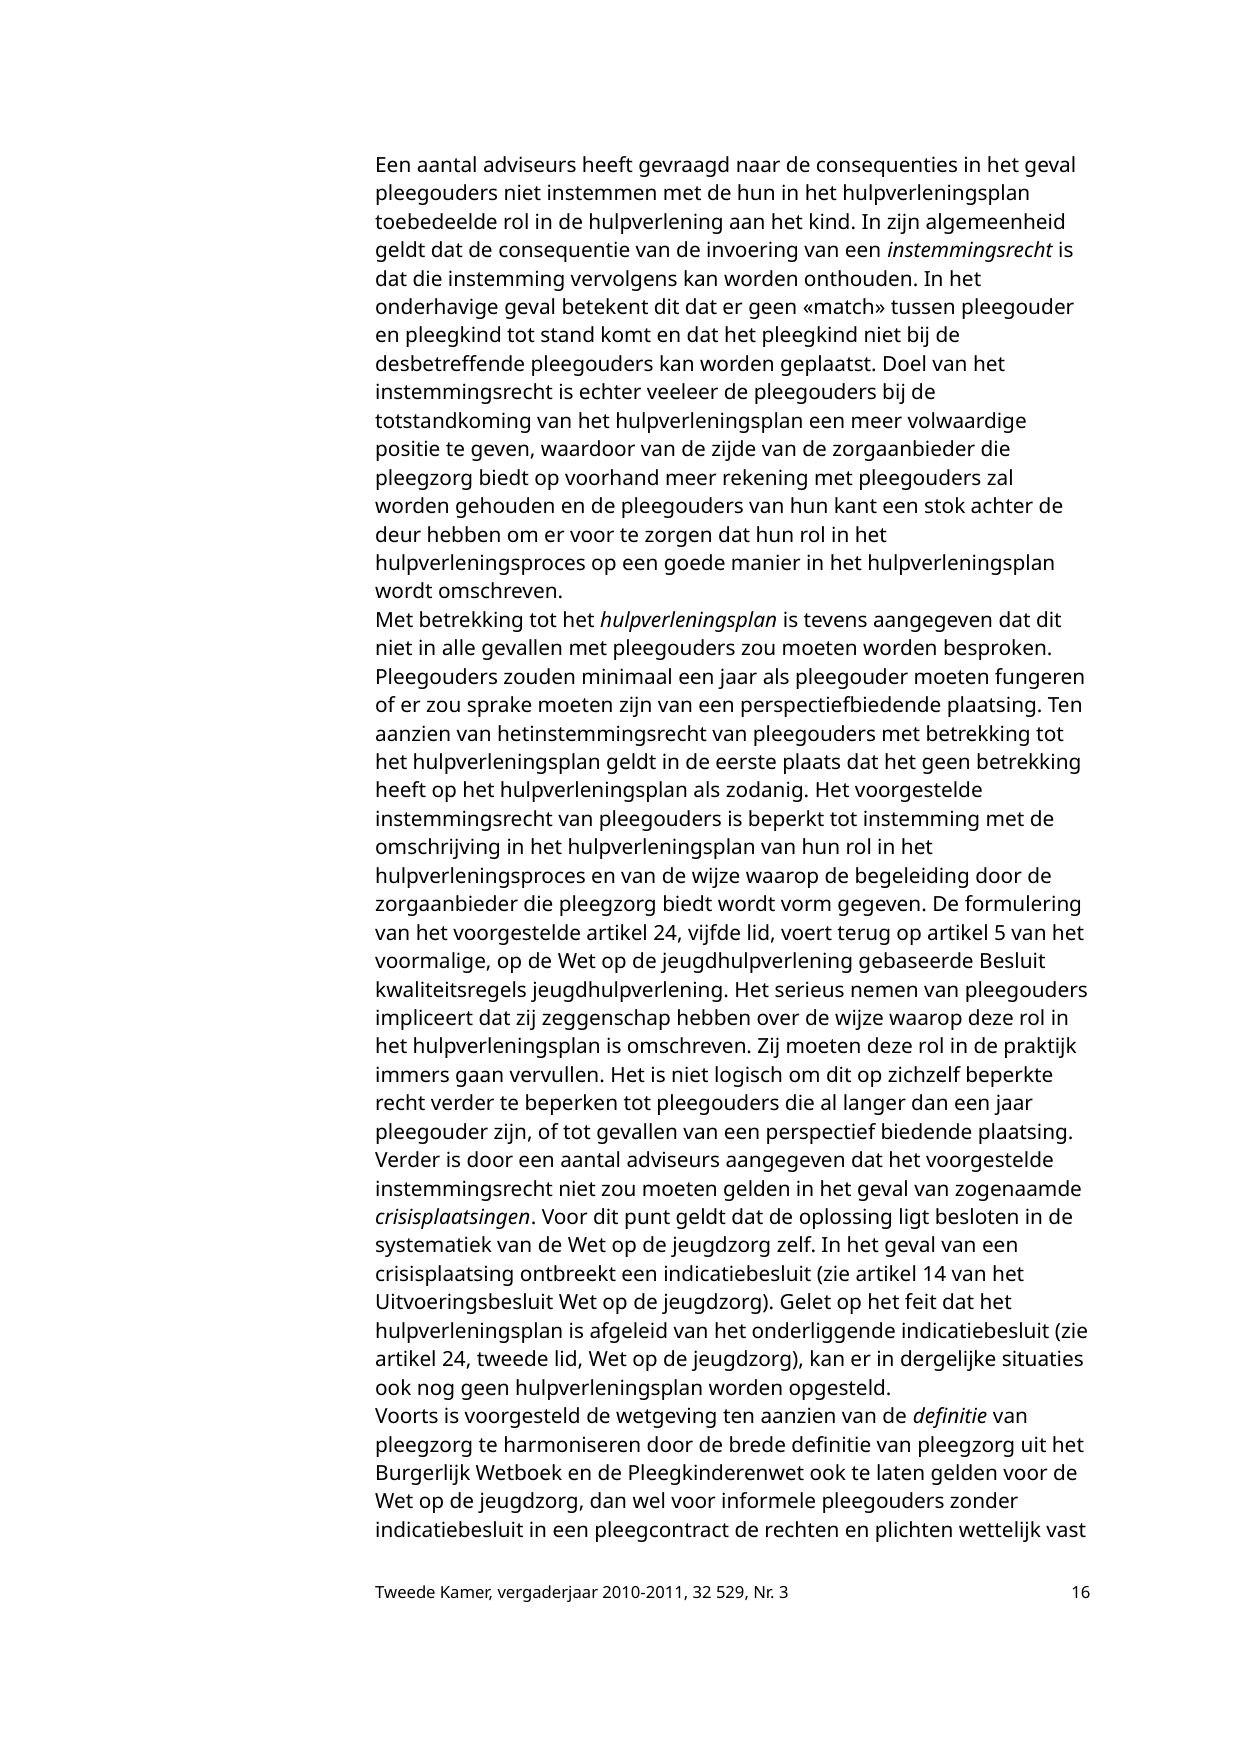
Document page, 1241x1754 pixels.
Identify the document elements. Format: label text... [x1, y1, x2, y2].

text Met betrekking tot het hulpverleningsplan is tevens aangegeven dat dit niet in alle gevallen met pleegouders zou moeten worden besproken. Pleegouders zouden minimaal een jaar als pleegouder moeten fungeren of er zou sprake moeten zijn van een perspectiefbiedende plaatsing. Ten aanzien van hetinstemmingsrecht van pleegouders met betrekking tot het hulpverleningsplan geldt in de eerste plaats dat het geen betrekking heeft op het hulpverleningsplan als zodanig. Het voorgestelde instemmingsrecht van pleegouders is beperkt tot instemming met de omschrijving in het hulpverleningsplan van hun rol in het hulpverleningsproces en van de wijze waarop de begeleiding door de zorgaanbieder die pleegzorg biedt wordt vorm gegeven. De formulering van het voorgestelde artikel 24, vijfde lid, voert terug op artikel 5 van het voormalige, op de Wet op de jeugdhulpverlening gebaseerde Besluit kwaliteitsregels jeugdhulpverlening. Het serieus nemen van pleegouders impliceert dat zij zeggenschap hebben over de wijze waarop deze rol in het hulpverleningsplan is omschreven. Zij moeten deze rol in de praktijk immers gaan vervullen. Het is niet logisch om dit op zichzelf beperkte recht verder te beperken tot pleegouders die al langer dan een jaar pleegouder zijn, of tot gevallen van een perspectief biedende plaatsing. Verder is door een aantal adviseurs aangegeven dat het voorgestelde instemmingsrecht niet zou moeten gelden in het geval van zogenaamde crisisplaatsingen. Voor dit punt geldt dat de oplossing ligt besloten in de systematiek van de Wet op de jeugdzorg zelf. In het geval van een crisisplaatsing ontbreekt een indicatiebesluit (zie artikel 14 van het Uitvoeringsbesluit Wet op de jeugdzorg). Gelet op het feit dat het hulpverleningsplan is afgeleid van het onderliggende indicatiebesluit (zie artikel 24, tweede lid, Wet op de jeugdzorg), kan er in dergelijke situaties ook nog geen hulpverleningsplan worden opgesteld. [375, 605, 1090, 1401]
text Voorts is voorgesteld de wetgeving ten aanzien van de definitie van pleegzorg te harmoniseren door de brede definitie van pleegzorg uit het Burgerlijk Wetboek en de Pleegkinderenwet ook te laten gelden voor de Wet op de jeugdzorg, dan wel voor informele pleegouders zonder indicatiebesluit in een pleegcontract de rechten en plichten wettelijk vast [375, 1401, 1090, 1543]
text Een aantal adviseurs heeft gevraagd naar de consequenties in het geval pleegouders niet instemmen met de hun in het hulpverleningsplan toebedeelde rol in de hulpverlening aan het kind. In zijn algemeenheid geldt dat de consequentie van de invoering van een instemmingsrecht is dat die instemming vervolgens kan worden onthouden. In het onderhavige geval betekent dit dat er geen «match» tussen pleegouder en pleegkind tot stand komt en dat het pleegkind niet bij de desbetreffende pleegouders kan worden geplaatst. Doel van het instemmingsrecht is echter veeleer de pleegouders bij de totstandkoming van het hulpverleningsplan een meer volwaardige positie te geven, waardoor van de zijde van de zorgaanbieder die pleegzorg biedt op voorhand meer rekening met pleegouders zal worden gehouden en de pleegouders van hun kant een stok achter de deur hebben om er voor te zorgen dat hun rol in het hulpverleningsproces op een goede manier in het hulpverleningsplan wordt omschreven. [375, 150, 1090, 605]
